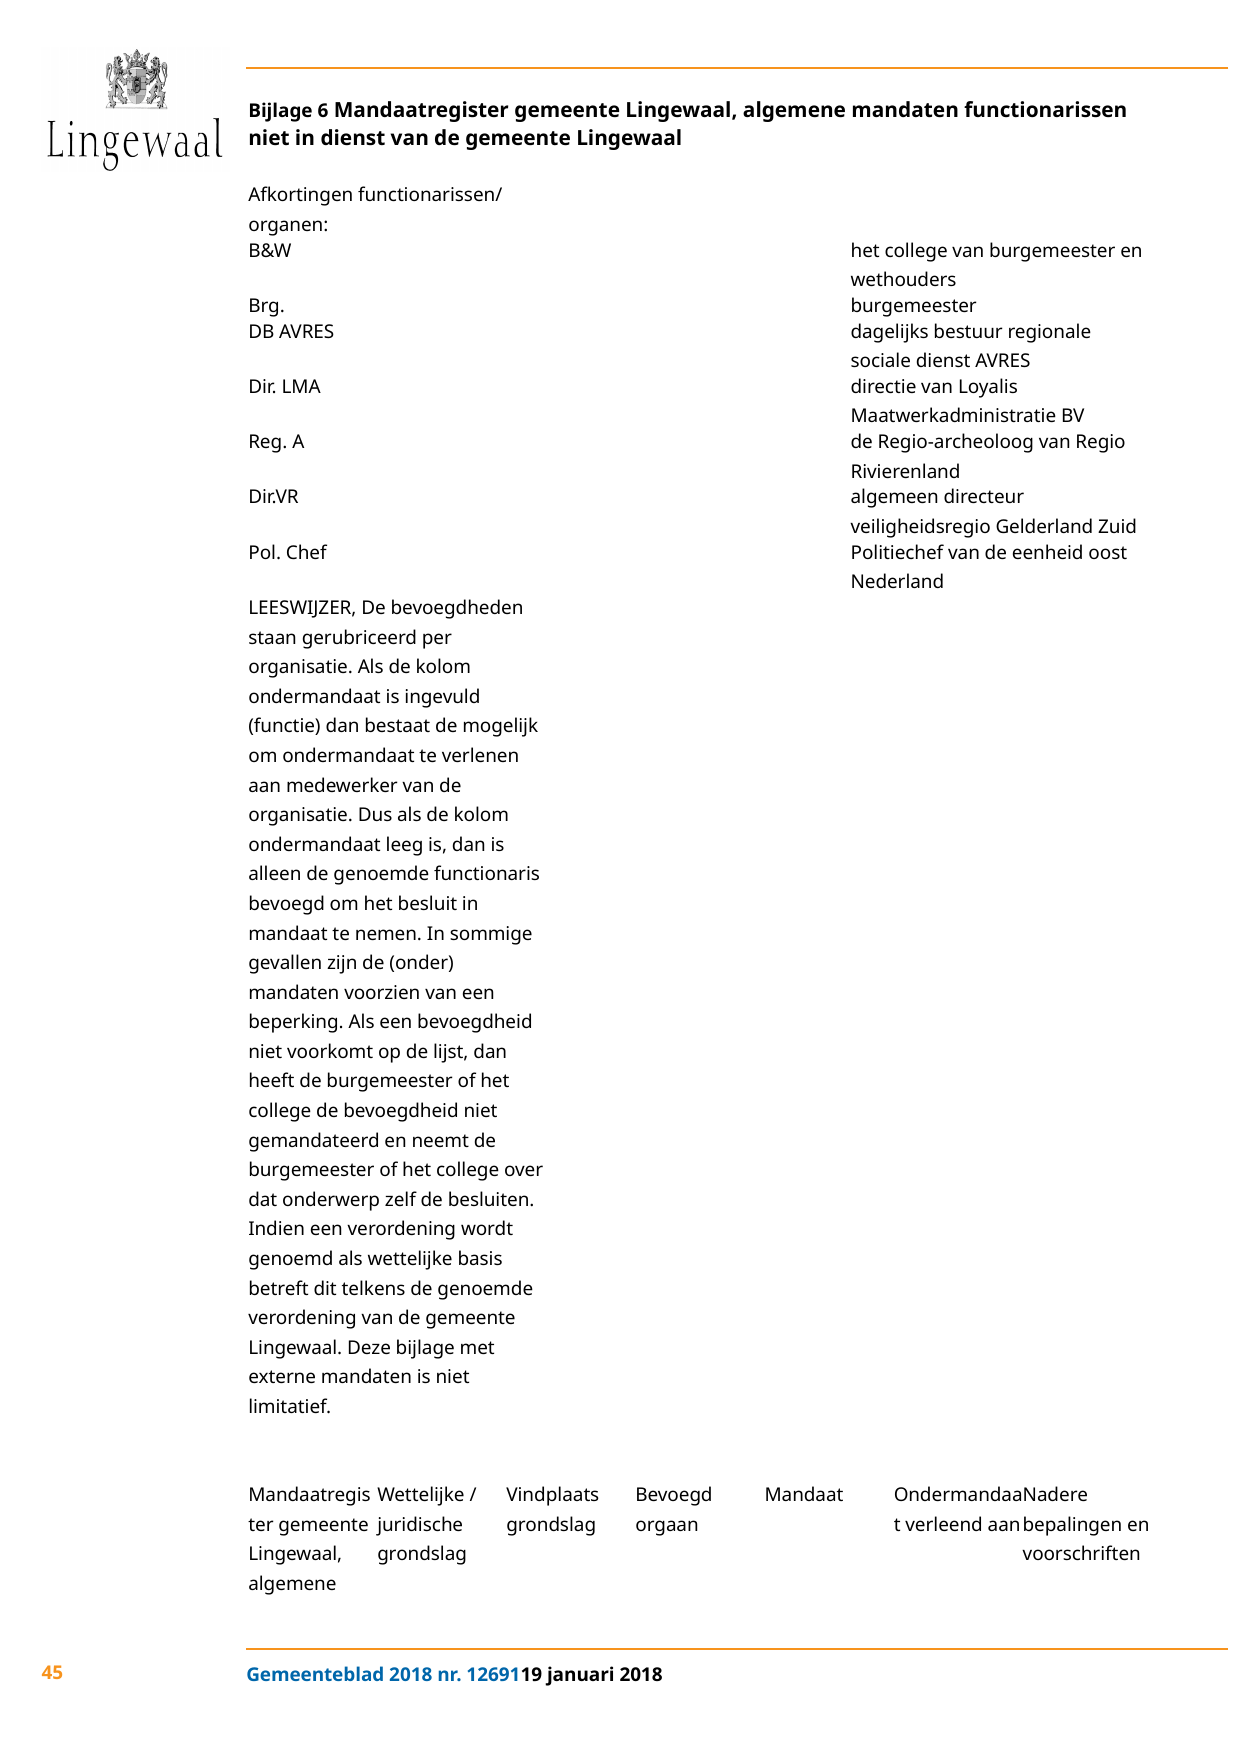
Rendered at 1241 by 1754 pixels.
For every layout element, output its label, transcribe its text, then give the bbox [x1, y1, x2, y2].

picture [41, 47, 231, 172]
table_cell burgemeester [850, 292, 1152, 318]
table_cell [549, 373, 850, 428]
table_cell Politiechef van de eenheid oost Nederland [850, 539, 1152, 594]
table_cell de Regio-archeoloog van Regio Rivierenland [850, 429, 1152, 484]
table_cell LEESWIJZER, De bevoegdheden staan gerubriceerd per organisatie. Als de kolom ondermandaat is ingevuld (functie) dan bestaat de mogelijk om ondermandaat te verlenen aan medewerker van de organisatie. Dus als de kolom ondermandaat leeg is, dan is alleen de genoemde functionaris bevoegd om het besluit in mandaat te nemen. In sommige gevallen zijn de (onder) mandaten voorzien van een beperking. Als een bevoegdheid niet voorkomt op de lijst, dan heeft de burgemeester of het college de bevoegdheid niet gemandateerd en neemt de burgemeester of het college over dat onderwerp zelf de besluiten. Indien een verordening wordt genoemd als wettelijke basis betreft dit telkens de genoemde verordening van de gemeente Lingewaal. Deze bijlage met externe mandaten is niet limitatief. [248, 594, 549, 1419]
table_header [850, 181, 1152, 237]
table_header Nadere bepalingen en voorschriften [1023, 1481, 1152, 1596]
table_header Mandaat [764, 1481, 893, 1596]
table_cell [549, 539, 850, 594]
table_cell Dir.VR [248, 484, 549, 539]
table_cell [549, 237, 850, 292]
table_cell [549, 318, 850, 373]
table_cell Brg. [248, 292, 549, 318]
table_cell algemeen directeur veiligheidsregio Gelderland Zuid [850, 484, 1152, 539]
table_header Mandaatregister gemeente Lingewaal, algemene [248, 1481, 377, 1596]
table_cell DB AVRES [248, 318, 549, 373]
table_cell Reg. A [248, 429, 549, 484]
table_cell dagelijks bestuur regionale sociale dienst AVRES [850, 318, 1152, 373]
table_cell Dir. LMA [248, 373, 549, 428]
table_header Bevoegd orgaan [635, 1481, 764, 1596]
table_cell het college van burgemeester en wethouders [850, 237, 1152, 292]
table_cell directie van Loyalis Maatwerkadministratie BV [850, 373, 1152, 428]
table_cell [549, 292, 850, 318]
table_header Wettelijke / juridische grondslag [377, 1481, 506, 1596]
table_header Ondermandaat verleend aan [894, 1481, 1022, 1596]
table_cell [549, 484, 850, 539]
table_cell Pol. Chef [248, 539, 549, 594]
table_header Afkortingen functionarissen/ organen: [248, 181, 549, 237]
table_cell [549, 429, 850, 484]
table_header Vindplaats grondslag [506, 1481, 635, 1596]
table_cell B&W [248, 237, 549, 292]
table_header [549, 181, 850, 237]
text Bijlage 6 Mandaatregister gemeente Lingewaal, algemene mandaten functionarissen niet in dienst van de gemeente Lingewaal [248, 95, 1152, 152]
